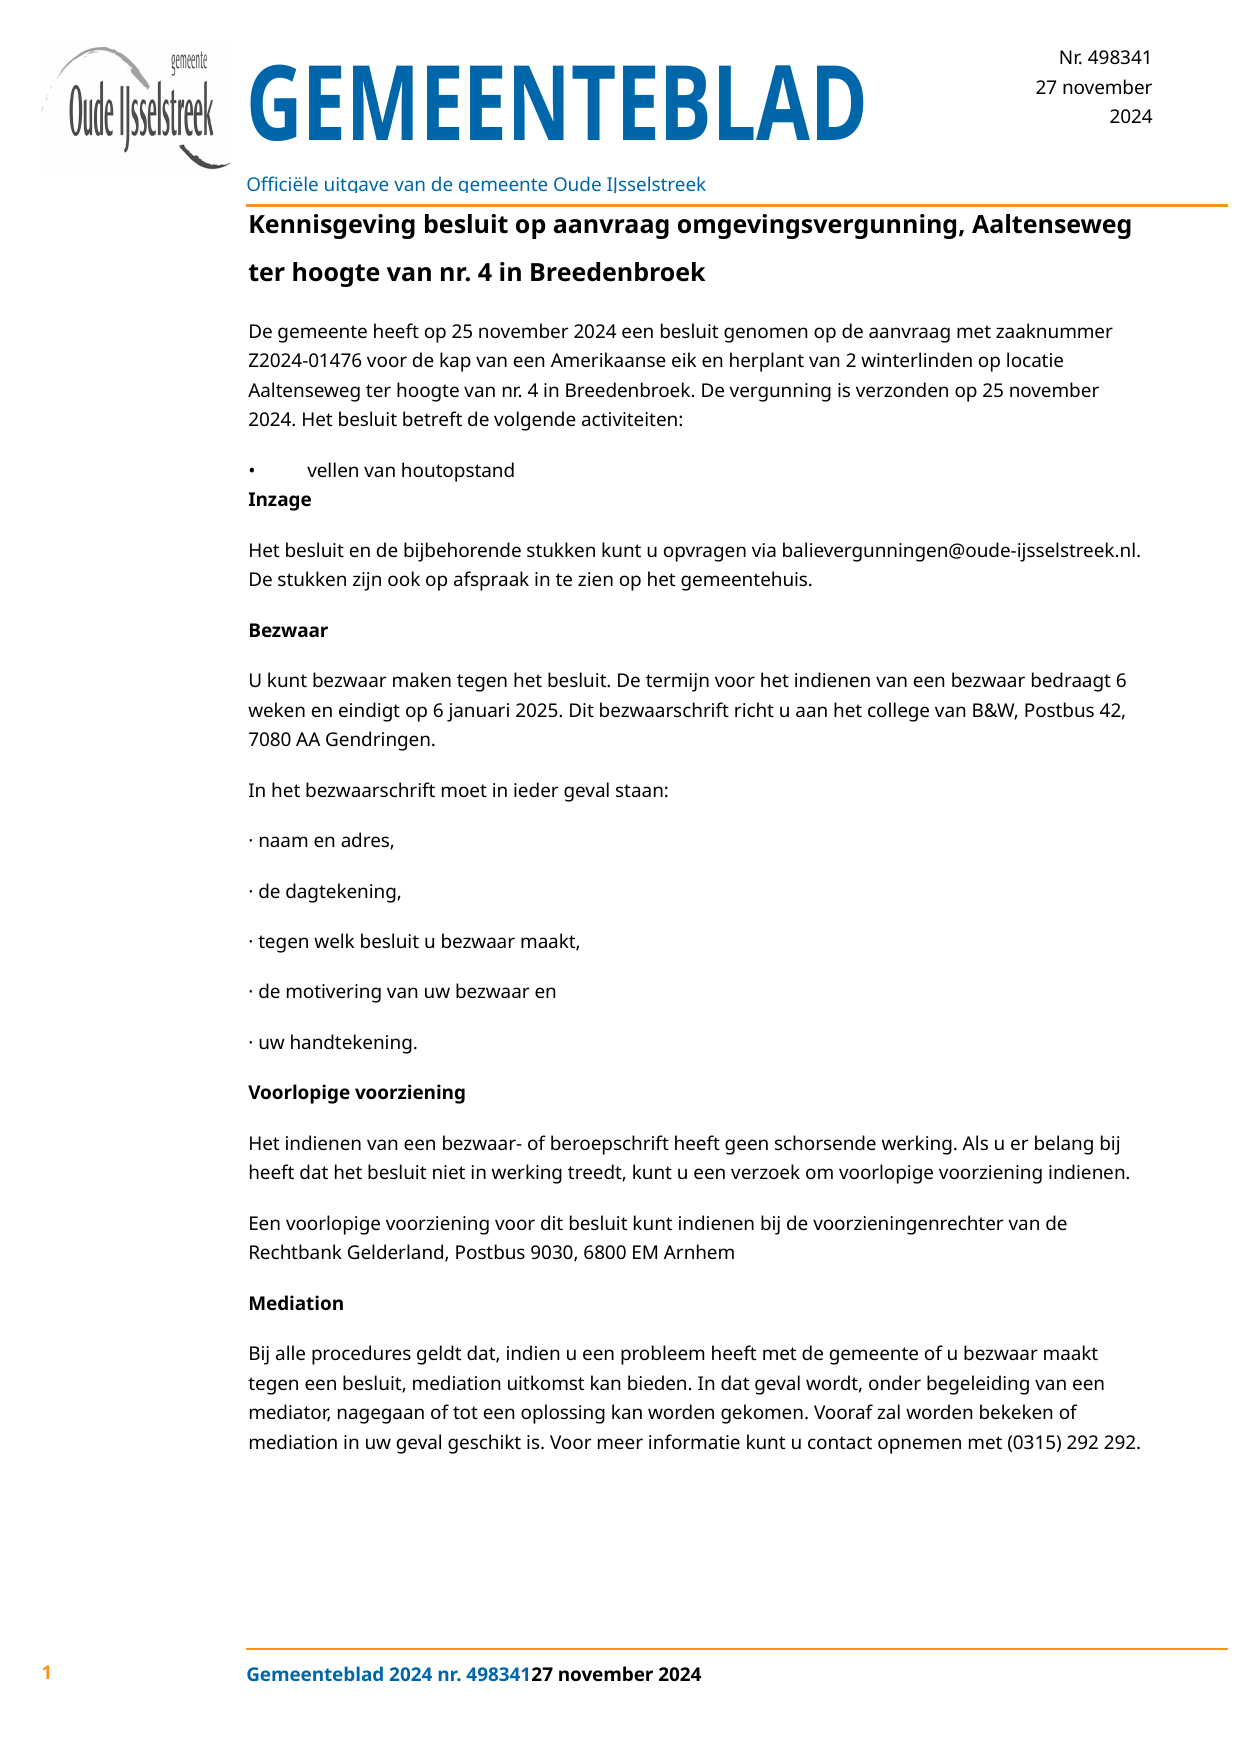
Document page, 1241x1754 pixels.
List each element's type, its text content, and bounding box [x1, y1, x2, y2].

text · de dagtekening, [248, 878, 1152, 904]
list vellen van houtopstand [248, 457, 1152, 483]
text Voorlopige voorziening [248, 1079, 1152, 1105]
text Bezwaar [248, 617, 1152, 643]
text Een voorlopige voorziening voor dit besluit kunt indienen bij de voorzieningenrechter van de Rechtbank Gelderland, Postbus 9030, 6800 EM Arnhem [248, 1210, 1152, 1265]
text · naam en adres, [248, 827, 1152, 853]
text Het indienen van een bezwaar- of beroepschrift heeft geen schorsende werking. Als u er belang bij heeft dat het besluit niet in werking treedt, kunt u een verzoek om voorlopige voorziening indienen. [248, 1130, 1152, 1185]
picture [41, 47, 231, 172]
text De gemeente heeft op 25 november 2024 een besluit genomen op de aanvraag met zaaknummer Z2024-01476 voor de kap van een Amerikaanse eik en herplant van 2 winterlinden op locatie Aaltenseweg ter hoogte van nr. 4 in Breedenbroek. De vergunning is verzonden op 25 november 2024. Het besluit betreft de volgende activiteiten: [248, 318, 1152, 432]
text Inzage [248, 487, 1152, 512]
text U kunt bezwaar maken tegen het besluit. De termijn voor het indienen van een bezwaar bedraagt 6 weken en eindigt op 6 januari 2025. Dit bezwaarschrift richt u aan het college van B&W, Postbus 42, 7080 AA Gendringen. [248, 667, 1152, 752]
text Kennisgeving besluit op aanvraag omgevingsvergunning, Aaltenseweg ter hoogte van nr. 4 in Breedenbroek [248, 207, 1152, 288]
text · de motivering van uw bezwaar en [248, 979, 1152, 1004]
text · uw handtekening. [248, 1029, 1152, 1055]
text · tegen welk besluit u bezwaar maakt, [248, 928, 1152, 954]
text Bij alle procedures geldt dat, indien u een probleem heeft met de gemeente of u bezwaar maakt tegen een besluit, mediation uitkomst kan bieden. In dat geval wordt, onder begeleiding van een mediator, nagegaan of tot een oplossing kan worden gekomen. Vooraf zal worden bekeken of mediation in uw geval geschikt is. Voor meer informatie kunt u contact opnemen met (0315) 292 292. [248, 1340, 1152, 1455]
text Het besluit en de bijbehorende stukken kunt u opvragen via balievergunningen@oude-ijsselstreek.nl. De stukken zijn ook op afspraak in te zien op het gemeentehuis. [248, 537, 1152, 592]
text Mediation [248, 1290, 1152, 1316]
text In het bezwaarschrift moet in ieder geval staan: [248, 777, 1152, 803]
